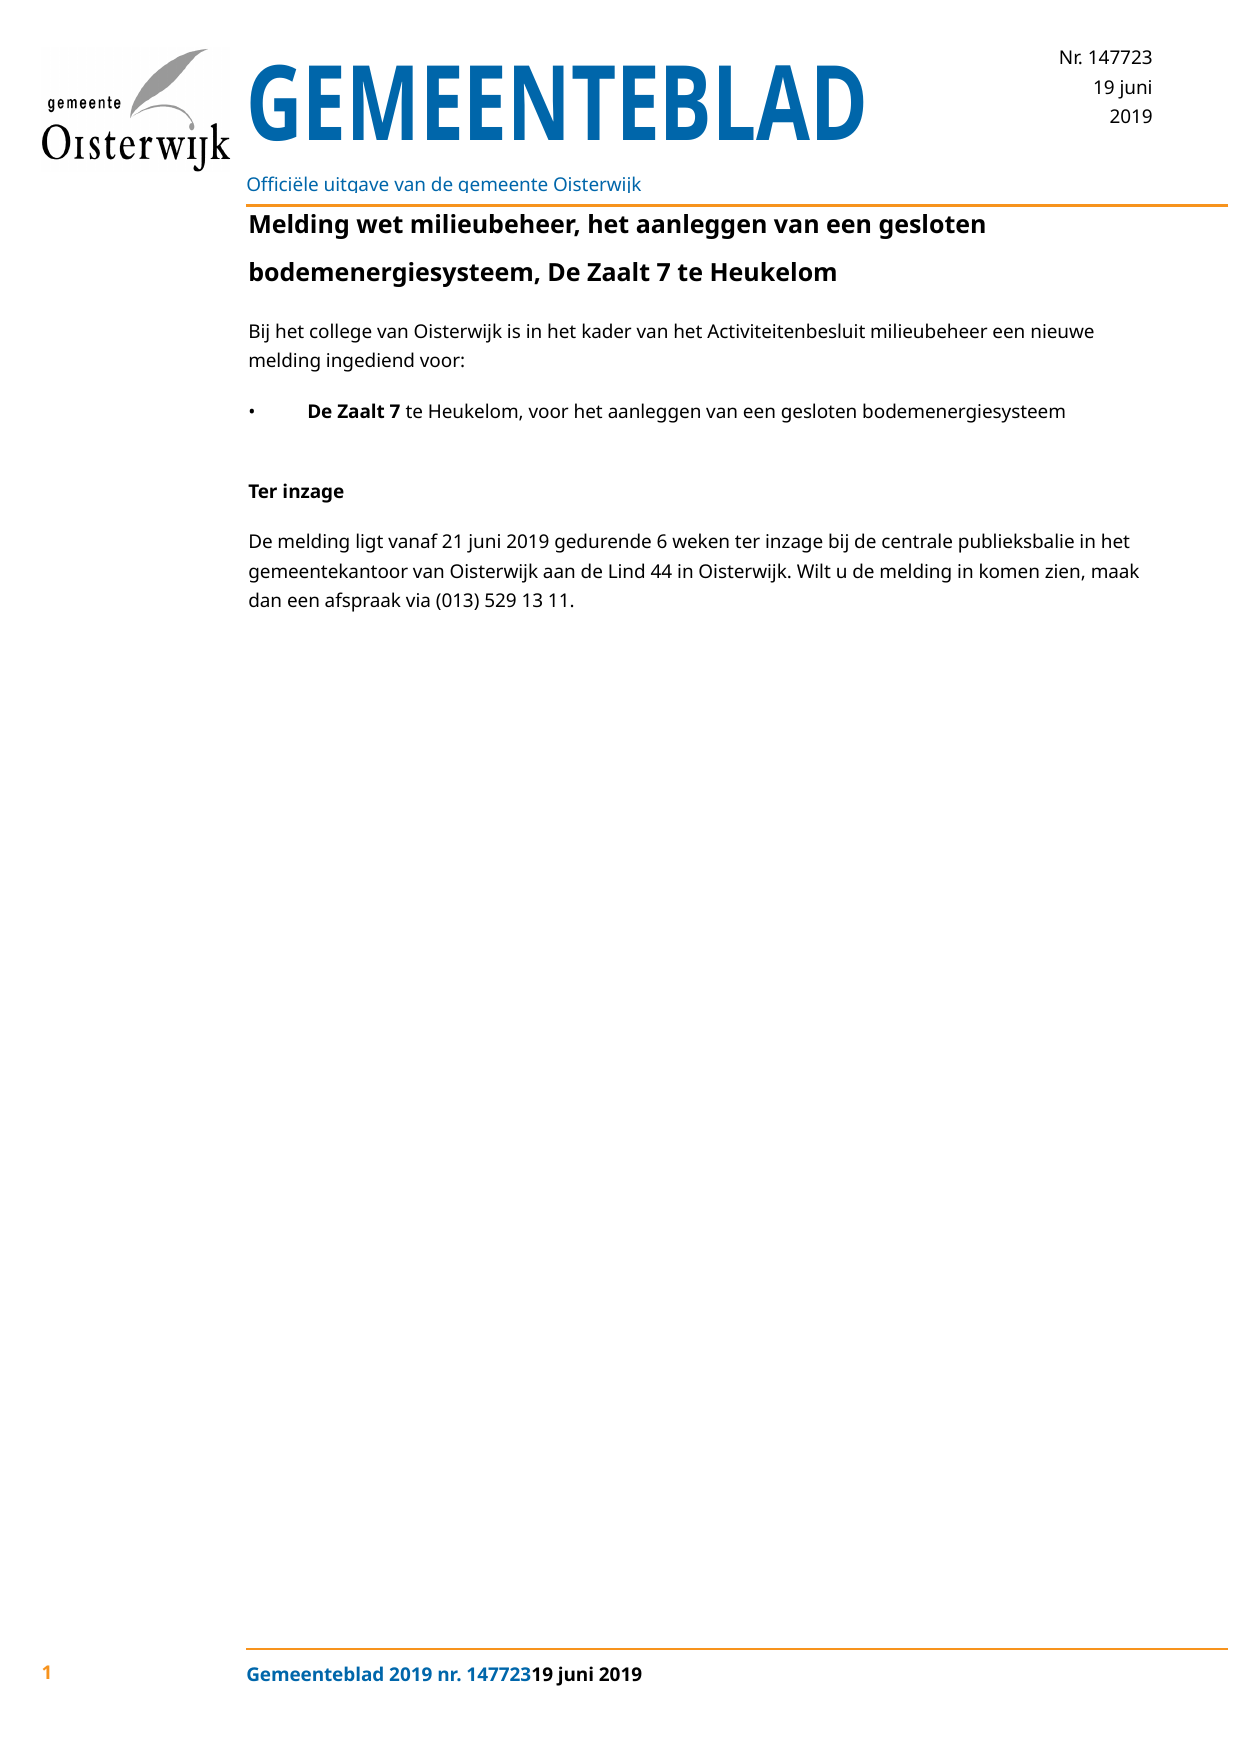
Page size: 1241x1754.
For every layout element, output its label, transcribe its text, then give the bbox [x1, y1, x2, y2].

text Ter inzage [248, 478, 1152, 504]
text Melding wet milieubeheer, het aanleggen van een gesloten bodemenergiesysteem, De Zaalt 7 te Heukelom [248, 207, 1152, 288]
picture [41, 47, 231, 172]
list De Zaalt 7 te Heukelom, voor het aanleggen van een gesloten bodemenergiesysteem [248, 398, 1152, 424]
text De melding ligt vanaf 21 juni 2019 gedurende 6 weken ter inzage bij de centrale publieksbalie in het gemeentekantoor van Oisterwijk aan de Lind 44 in Oisterwijk. Wilt u de melding in komen zien, maak dan een afspraak via (013) 529 13 11. [248, 528, 1152, 613]
text Bij het college van Oisterwijk is in het kader van het Activiteitenbesluit milieubeheer een nieuwe melding ingediend voor: [248, 318, 1152, 373]
